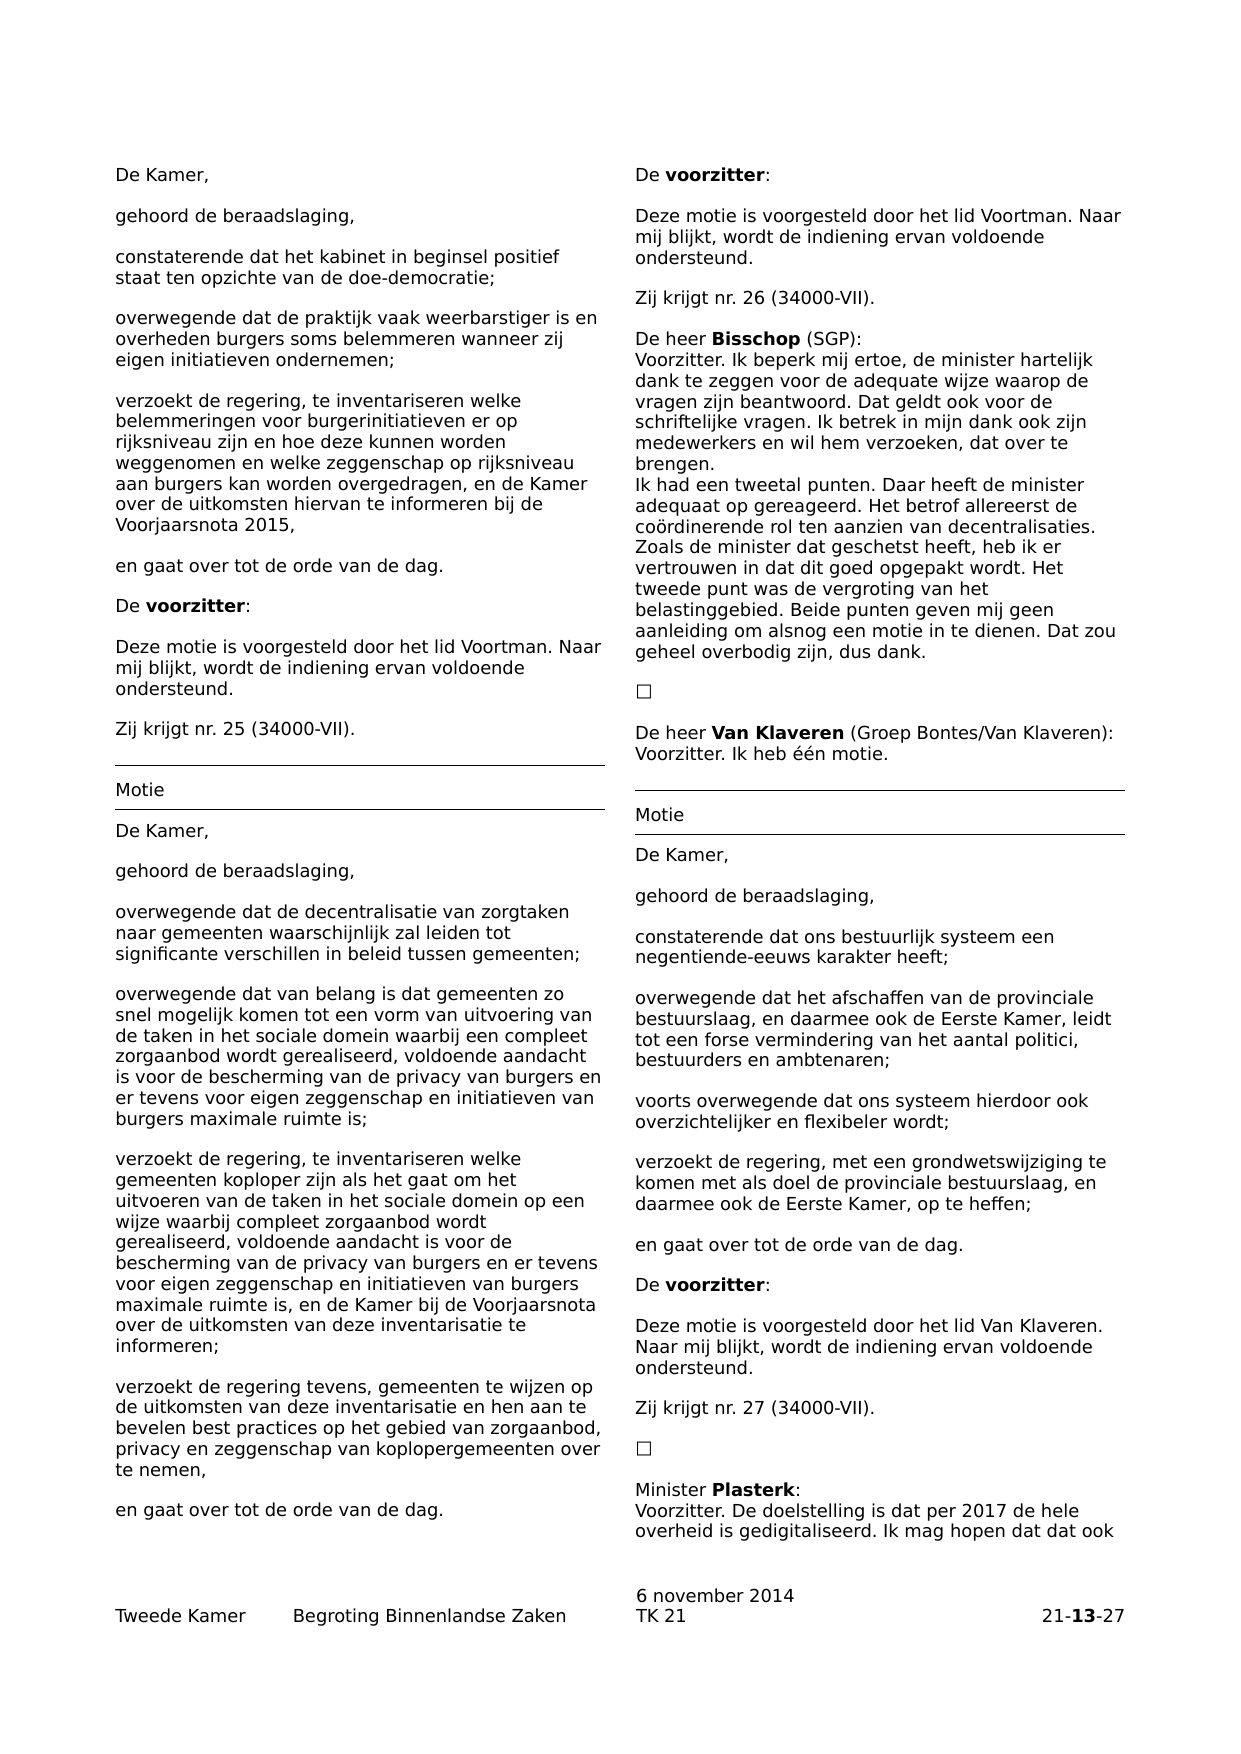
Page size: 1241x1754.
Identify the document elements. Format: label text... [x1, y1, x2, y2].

text De Kamer, [115, 821, 605, 841]
text constaterende dat ons bestuurlijk systeem een negentiende-eeuws karakter heeft; [635, 927, 1125, 968]
text ⬜ [635, 1439, 1125, 1460]
text gehoord de beraadslaging, [115, 861, 605, 882]
text gehoord de beraadslaging, [115, 206, 605, 227]
text De Kamer, [115, 165, 605, 186]
text overwegende dat de decentralisatie van zorgtaken naar gemeenten waarschijnlijk zal leiden tot significante verschillen in beleid tussen gemeenten; [115, 902, 605, 964]
text overwegende dat de praktijk vaak weerbarstiger is en overheden burgers soms belemmeren wanneer zij eigen initiatieven ondernemen; [115, 308, 605, 370]
text Minister Plasterk: [635, 1480, 1125, 1500]
text en gaat over tot de orde van de dag. [635, 1234, 1125, 1255]
text ⬜ [635, 682, 1125, 703]
text De voorzitter: [115, 596, 605, 617]
text Deze motie is voorgesteld door het lid Van Klaveren. Naar mij blijkt, wordt de indiening ervan voldoende ondersteund. [635, 1316, 1125, 1378]
text verzoekt de regering, te inventariseren welke gemeenten koploper zijn als het gaat om het uitvoeren van de taken in het sociale domein op een wijze waarbij compleet zorgaanbod wordt gerealiseerd, voldoende aandacht is voor de bescherming van de privacy van burgers en er tevens voor eigen zeggenschap en initiatieven van burgers maximale ruimte is, en de Kamer bij de Voorjaarsnota over de uitkomsten van deze inventarisatie te informeren; [115, 1149, 605, 1357]
text Voorzitter. Ik heb één motie. [635, 744, 1125, 764]
text verzoekt de regering, met een grondwetswijziging te komen met als doel de provinciale bestuurslaag, en daarmee ook de Eerste Kamer, op te heffen; [635, 1152, 1125, 1214]
text overwegende dat van belang is dat gemeenten zo snel mogelijk komen tot een vorm van uitvoering van de taken in het sociale domein waarbij een compleet zorgaanbod wordt gerealiseerd, voldoende aandacht is voor de bescherming van de privacy van burgers en er tevens voor eigen zeggenschap en initiatieven van burgers maximale ruimte is; [115, 984, 605, 1129]
text constaterende dat het kabinet in beginsel positief staat ten opzichte van de doe-democratie; [115, 247, 605, 288]
text verzoekt de regering, te inventariseren welke belemmeringen voor burgerinitiatieven er op rijksniveau zijn en hoe deze kunnen worden weggenomen en welke zeggenschap op rijksniveau aan burgers kan worden overgedragen, en de Kamer over de uitkomsten hiervan te informeren bij de Voorjaarsnota 2015, [115, 390, 605, 536]
text en gaat over tot de orde van de dag. [115, 556, 605, 576]
text Motie [115, 780, 605, 801]
text Zij krijgt nr. 27 (34000-VII). [635, 1398, 1125, 1419]
text verzoekt de regering tevens, gemeenten te wijzen op de uitkomsten van deze inventarisatie en hen aan te bevelen best practices op het gebied van zorgaanbod, privacy en zeggenschap van koplopergemeenten over te nemen, [115, 1377, 605, 1480]
text De voorzitter: [635, 165, 1125, 186]
text De voorzitter: [635, 1275, 1125, 1296]
text Voorzitter. Ik beperk mij ertoe, de minister hartelijk dank te zeggen voor de adequate wijze waarop de vragen zijn beantwoord. Dat geldt ook voor de schriftelijke vragen. Ik betrek in mijn dank ook zijn medewerkers en wil hem verzoeken, dat over te brengen. [635, 350, 1125, 475]
text De heer Bisschop (SGP): [635, 329, 1125, 350]
text Deze motie is voorgesteld door het lid Voortman. Naar mij blijkt, wordt de indiening ervan voldoende ondersteund. [635, 206, 1125, 268]
text Zij krijgt nr. 26 (34000-VII). [635, 288, 1125, 309]
text voorts overwegende dat ons systeem hierdoor ook overzichtelijker en flexibeler wordt; [635, 1091, 1125, 1132]
text De heer Van Klaveren (Groep Bontes/Van Klaveren): [635, 723, 1125, 744]
text Voorzitter. De doelstelling is dat per 2017 de hele overheid is gedigitaliseerd. Ik mag hopen dat dat ook [635, 1500, 1125, 1542]
text De Kamer, [635, 845, 1125, 866]
text Motie [635, 804, 1125, 825]
text overwegende dat het afschaffen van de provinciale bestuurslaag, en daarmee ook de Eerste Kamer, leidt tot een forse vermindering van het aantal politici, bestuurders en ambtenaren; [635, 988, 1125, 1071]
text Deze motie is voorgesteld door het lid Voortman. Naar mij blijkt, wordt de indiening ervan voldoende ondersteund. [115, 637, 605, 699]
text en gaat over tot de orde van de dag. [115, 1500, 605, 1521]
text Ik had een tweetal punten. Daar heeft de minister adequaat op gereageerd. Het betrof allereerst de coördinerende rol ten aanzien van decentralisaties. Zoals de minister dat geschetst heeft, heb ik er vertrouwen in dat dit goed opgepakt wordt. Het tweede punt was de vergroting van het belastinggebied. Beide punten geven mij geen aanleiding om alsnog een motie in te dienen. Dat zou geheel overbodig zijn, dus dank. [635, 475, 1125, 662]
text Zij krijgt nr. 25 (34000-VII). [115, 719, 605, 740]
text gehoord de beraadslaging, [635, 886, 1125, 907]
